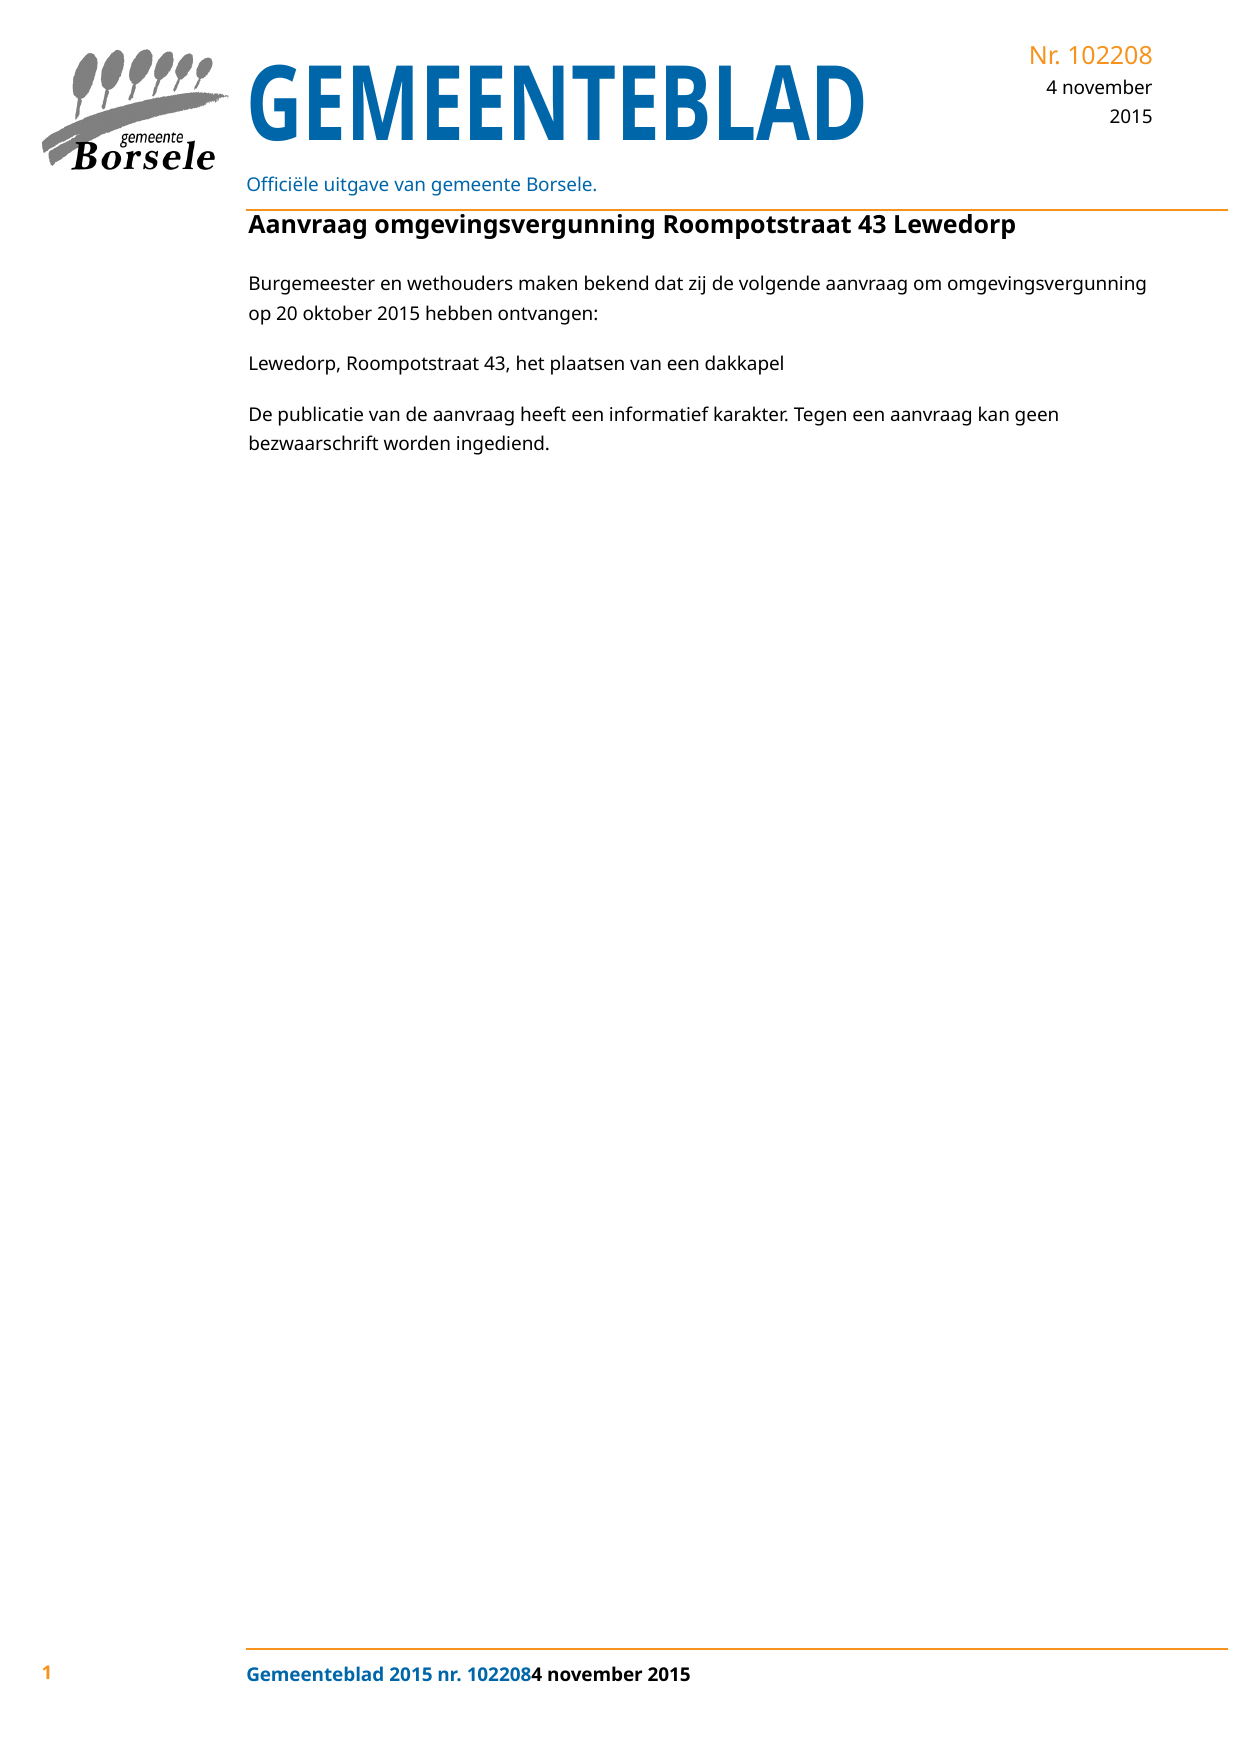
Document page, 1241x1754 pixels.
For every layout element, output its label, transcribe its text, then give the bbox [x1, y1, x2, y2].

text De publicatie van de aanvraag heeft een informatief karakter. Tegen een aanvraag kan geen bezwaarschrift worden ingediend. [248, 401, 1152, 456]
text Lewedorp, Roompotstraat 43, het plaatsen van een dakkapel [248, 350, 1152, 376]
picture [41, 47, 231, 172]
text Aanvraag omgevingsvergunning Roompotstraat 43 Lewedorp [248, 211, 1152, 241]
text Burgemeester en wethouders maken bekend dat zij de volgende aanvraag om omgevingsvergunning op 20 oktober 2015 hebben ontvangen: [248, 270, 1152, 326]
